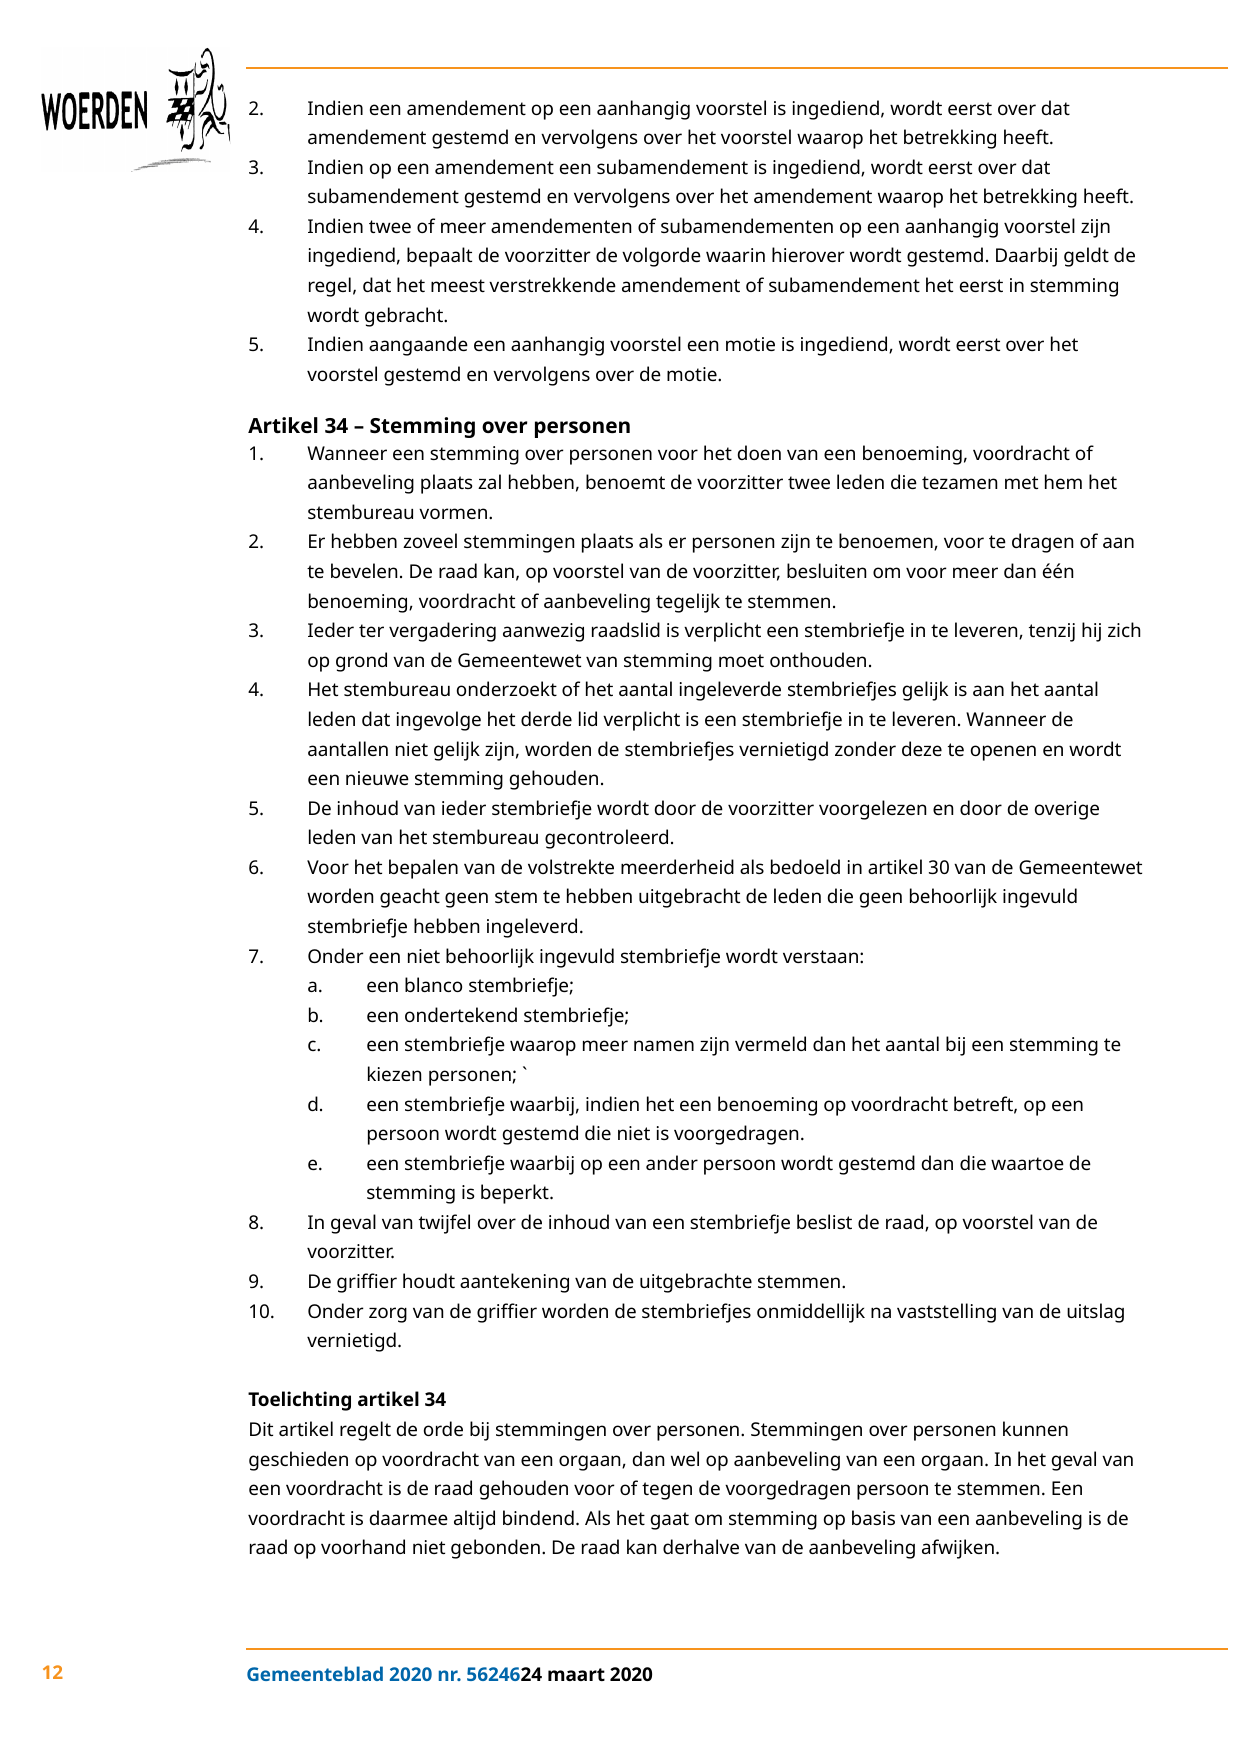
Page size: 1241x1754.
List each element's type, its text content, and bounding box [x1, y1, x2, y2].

list een stembriefje waarbij op een ander persoon wordt gestemd dan die waartoe de stemming is beperkt. [307, 1150, 1152, 1205]
text Artikel 34 – Stemming over personen [248, 411, 1152, 440]
list Indien een amendement op een aanhangig voorstel is ingediend, wordt eerst over dat amendement gestemd en vervolgens over het voorstel waarop het betrekking heeft. [248, 95, 1152, 150]
list een stembriefje waarop meer namen zijn vermeld dan het aantal bij een stemming te kiezen personen; ` [307, 1032, 1152, 1087]
list Onder zorg van de griffier worden de stembriefjes onmiddellijk na vaststelling van de uitslag vernietigd. [248, 1298, 1152, 1353]
list een blanco stembriefje; [307, 972, 1152, 998]
text Dit artikel regelt de orde bij stemmingen over personen. Stemmingen over personen kunnen geschieden op voordracht van een orgaan, dan wel op aanbeveling van een orgaan. In het geval van een voordracht is de raad gehouden voor of tegen de voorgedragen persoon te stemmen. Een voordracht is daarmee altijd bindend. Als het gaat om stemming op basis van een aanbeveling is de raad op voorhand niet gebonden. De raad kan derhalve van de aanbeveling afwijken. [248, 1416, 1152, 1560]
list De inhoud van ieder stembriefje wordt door de voorzitter voorgelezen en door de overige leden van het stembureau gecontroleerd. [248, 795, 1152, 850]
text Toelichting artikel 34 [248, 1387, 1152, 1412]
list Indien twee of meer amendementen of subamendementen op een aanhangig voorstel zijn ingediend, bepaalt de voorzitter de volgorde waarin hierover wordt gestemd. Daarbij geldt de regel, dat het meest verstrekkende amendement of subamendement het eerst in stemming wordt gebracht. [248, 213, 1152, 328]
list De griffier houdt aantekening van de uitgebrachte stemmen. [248, 1268, 1152, 1294]
list In geval van twijfel over de inhoud van een stembriefje beslist de raad, op voorstel van de voorzitter. [248, 1209, 1152, 1264]
list Wanneer een stemming over personen voor het doen van een benoeming, voordracht of aanbeveling plaats zal hebben, benoemt de voorzitter twee leden die tezamen met hem het stembureau vormen. [248, 440, 1152, 525]
list een ondertekend stembriefje; [307, 1002, 1152, 1028]
list Ieder ter vergadering aanwezig raadslid is verplicht een stembriefje in te leveren, tenzij hij zich op grond van de Gemeentewet van stemming moet onthouden. [248, 617, 1152, 673]
list Indien aangaande een aanhangig voorstel een motie is ingediend, wordt eerst over het voorstel gestemd en vervolgens over de motie. [248, 331, 1152, 387]
list Indien op een amendement een subamendement is ingediend, wordt eerst over dat subamendement gestemd en vervolgens over het amendement waarop het betrekking heeft. [248, 154, 1152, 209]
list een stembriefje waarbij, indien het een benoeming op voordracht betreft, op een persoon wordt gestemd die niet is voorgedragen. [307, 1091, 1152, 1146]
list Onder een niet behoorlijk ingevuld stembriefje wordt verstaan: [248, 943, 1152, 968]
picture [41, 47, 231, 172]
list Er hebben zoveel stemmingen plaats als er personen zijn te benoemen, voor te dragen of aan te bevelen. De raad kan, op voorstel van de voorzitter, besluiten om voor meer dan één benoeming, voordracht of aanbeveling tegelijk te stemmen. [248, 529, 1152, 613]
list Voor het bepalen van de volstrekte meerderheid als bedoeld in artikel 30 van de Gemeentewet worden geacht geen stem te hebben uitgebracht de leden die geen behoorlijk ingevuld stembriefje hebben ingeleverd. [248, 854, 1152, 939]
list Het stembureau onderzoekt of het aantal ingeleverde stembriefjes gelijk is aan het aantal leden dat ingevolge het derde lid verplicht is een stembriefje in te leveren. Wanneer de aantallen niet gelijk zijn, worden de stembriefjes vernietigd zonder deze te openen en wordt een nieuwe stemming gehouden. [248, 677, 1152, 791]
